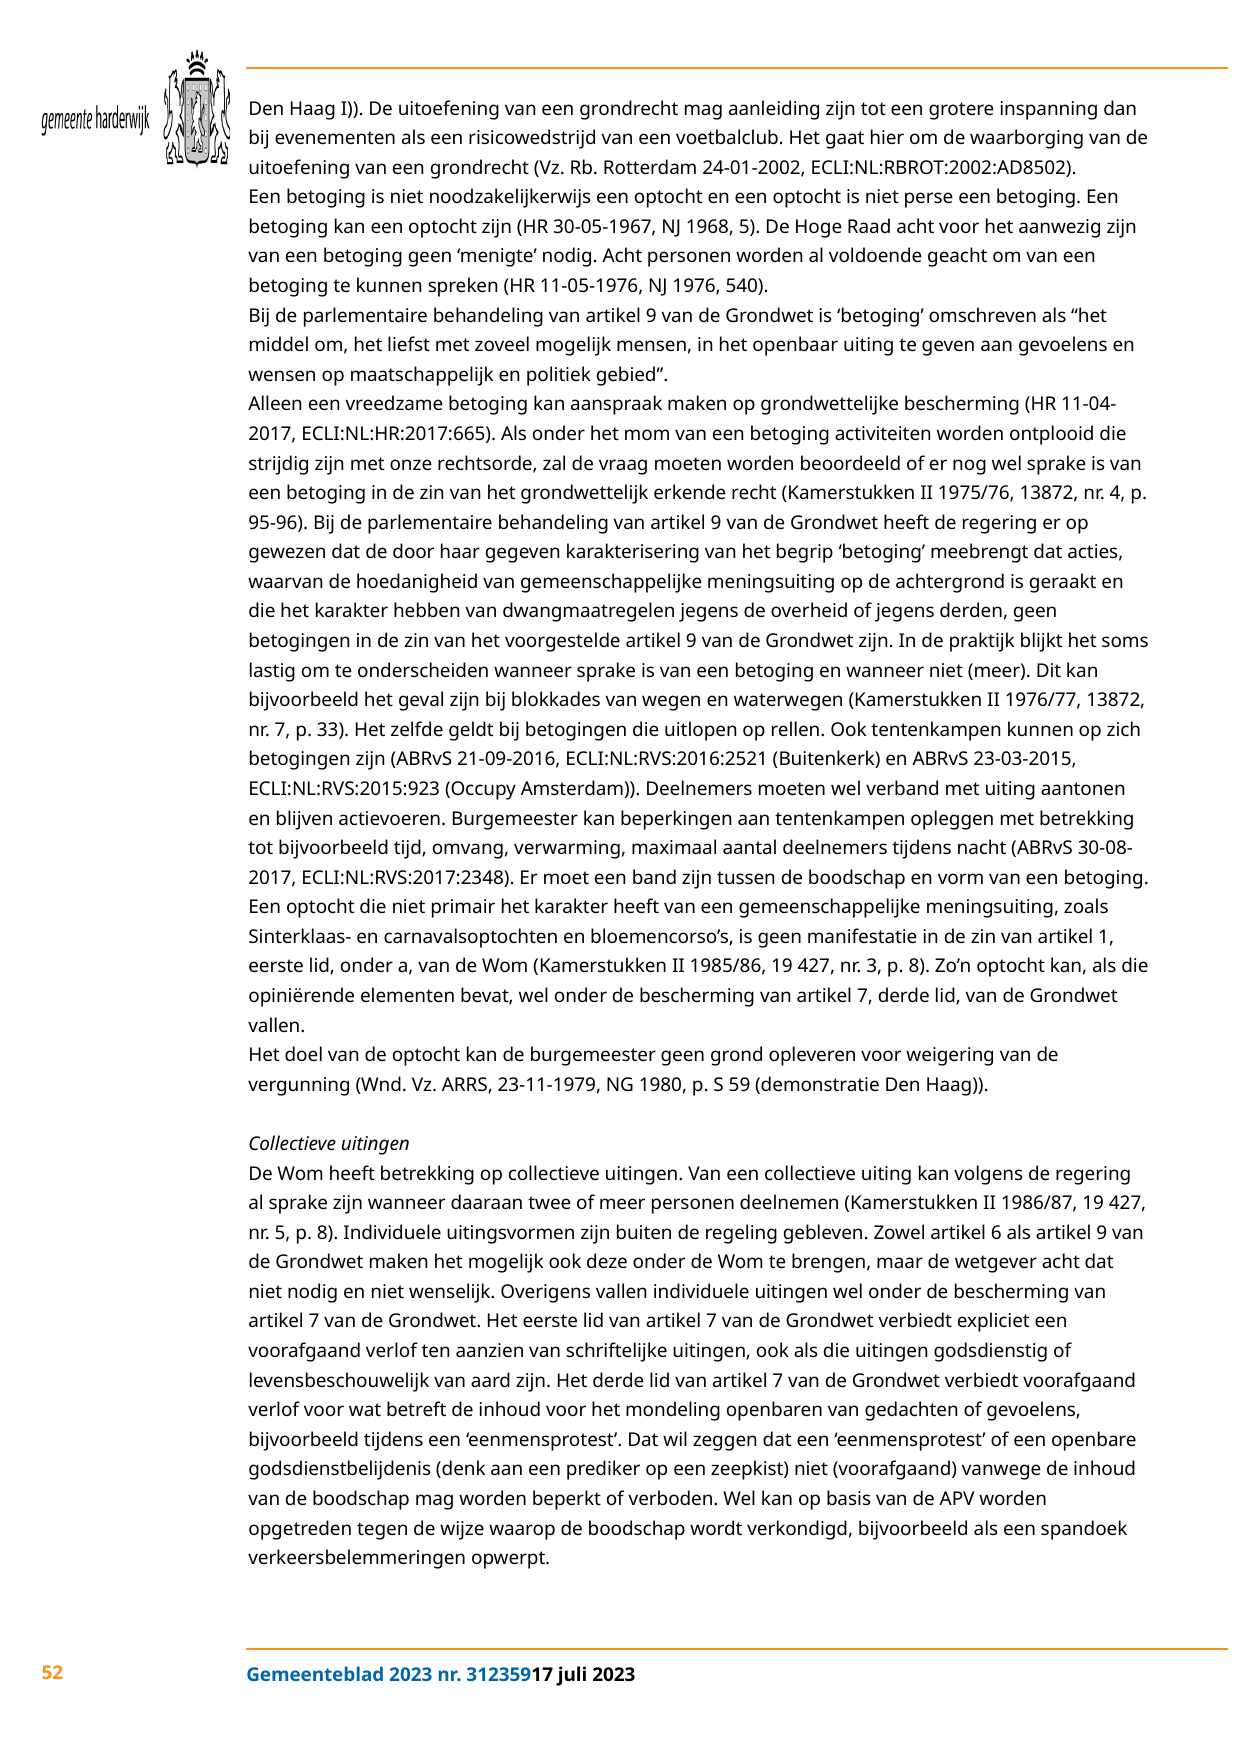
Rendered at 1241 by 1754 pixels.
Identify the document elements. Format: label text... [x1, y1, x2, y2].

text Bij de parlementaire behandeling van artikel 9 van de Grondwet is ‘betoging’ omschreven als “het middel om, het liefst met zoveel mogelijk mensen, in het openbaar uiting te geven aan gevoelens en wensen op maatschappelijk en politiek gebied”. [248, 302, 1152, 387]
text Den Haag I)). De uitoefening van een grondrecht mag aanleiding zijn tot een grotere inspanning dan bij evenementen als een risicowedstrijd van een voetbalclub. Het gaat hier om de waarborging van de uitoefening van een grondrecht (Vz. Rb. Rotterdam 24-01-2002, ECLI:NL:RBROT:2002:AD8502). [248, 95, 1152, 180]
text Collectieve uitingen [248, 1130, 1152, 1156]
text Een betoging is niet noodzakelijkerwijs een optocht en een optocht is niet perse een betoging. Een betoging kan een optocht zijn (HR 30-05-1967, NJ 1968, 5). De Hoge Raad acht voor het aanwezig zijn van een betoging geen ‘menigte’ nodig. Acht personen worden al voldoende geacht om van een betoging te kunnen spreken (HR 11-05-1976, NJ 1976, 540). [248, 183, 1152, 298]
text Alleen een vreedzame betoging kan aanspraak maken op grondwettelijke bescherming (HR 11-04-2017, ECLI:NL:HR:2017:665). Als onder het mom van een betoging activiteiten worden ontplooid die strijdig zijn met onze rechtsorde, zal de vraag moeten worden beoordeeld of er nog wel sprake is van een betoging in de zin van het grondwettelijk erkende recht (Kamerstukken II 1975/76, 13872, nr. 4, p. 95-96). Bij de parlementaire behandeling van artikel 9 van de Grondwet heeft de regering er op gewezen dat de door haar gegeven karakterisering van het begrip ‘betoging’ meebrengt dat acties, waarvan de hoedanigheid van gemeenschappelijke meningsuiting op de achtergrond is geraakt en die het karakter hebben van dwangmaatregelen jegens de overheid of jegens derden, geen betogingen in de zin van het voorgestelde artikel 9 van de Grondwet zijn. In de praktijk blijkt het soms lastig om te onderscheiden wanneer sprake is van een betoging en wanneer niet (meer). Dit kan bijvoorbeeld het geval zijn bij blokkades van wegen en waterwegen (Kamerstukken II 1976/77, 13872, nr. 7, p. 33). Het zelfde geldt bij betogingen die uitlopen op rellen. Ook tentenkampen kunnen op zich betogingen zijn (ABRvS 21-09-2016, ECLI:NL:RVS:2016:2521 (Buitenkerk) en ABRvS 23-03-2015, ECLI:NL:RVS:2015:923 (Occupy Amsterdam)). Deelnemers moeten wel verband met uiting aantonen en blijven actievoeren. Burgemeester kan beperkingen aan tentenkampen opleggen met betrekking tot bijvoorbeeld tijd, omvang, verwarming, maximaal aantal deelnemers tijdens nacht (ABRvS 30-08-2017, ECLI:NL:RVS:2017:2348). Er moet een band zijn tussen de boodschap en vorm van een betoging. [248, 391, 1152, 890]
text Het doel van de optocht kan de burgemeester geen grond opleveren voor weigering van de vergunning (Wnd. Vz. ARRS, 23-11-1979, NG 1980, p. S 59 (demonstratie Den Haag)). [248, 1041, 1152, 1097]
text Een optocht die niet primair het karakter heeft van een gemeenschappelijke meningsuiting, zoals Sinterklaas- en carnavalsoptochten en bloemencorso’s, is geen manifestatie in de zin van artikel 1, eerste lid, onder a, van de Wom (Kamerstukken II 1985/86, 19 427, nr. 3, p. 8). Zo’n optocht kan, als die opiniërende elementen bevat, wel onder de bescherming van artikel 7, derde lid, van de Grondwet vallen. [248, 893, 1152, 1038]
picture [41, 47, 231, 172]
text De Wom heeft betrekking op collectieve uitingen. Van een collectieve uiting kan volgens de regering al sprake zijn wanneer daaraan twee of meer personen deelnemen (Kamerstukken II 1986/87, 19 427, nr. 5, p. 8). Individuele uitingsvormen zijn buiten de regeling gebleven. Zowel artikel 6 als artikel 9 van de Grondwet maken het mogelijk ook deze onder de Wom te brengen, maar de wetgever acht dat niet nodig en niet wenselijk. Overigens vallen individuele uitingen wel onder de bescherming van artikel 7 van de Grondwet. Het eerste lid van artikel 7 van de Grondwet verbiedt expliciet een voorafgaand verlof ten aanzien van schriftelijke uitingen, ook als die uitingen godsdienstig of levensbeschouwelijk van aard zijn. Het derde lid van artikel 7 van de Grondwet verbiedt voorafgaand verlof voor wat betreft de inhoud voor het mondeling openbaren van gedachten of gevoelens, bijvoorbeeld tijdens een ‘eenmensprotest’. Dat wil zeggen dat een ‘eenmensprotest’ of een openbare godsdienstbelijdenis (denk aan een prediker op een zeepkist) niet (voorafgaand) vanwege de inhoud van de boodschap mag worden beperkt of verboden. Wel kan op basis van de APV worden opgetreden tegen de wijze waarop de boodschap wordt verkondigd, bijvoorbeeld als een spandoek verkeersbelemmeringen opwerpt. [248, 1160, 1152, 1570]
